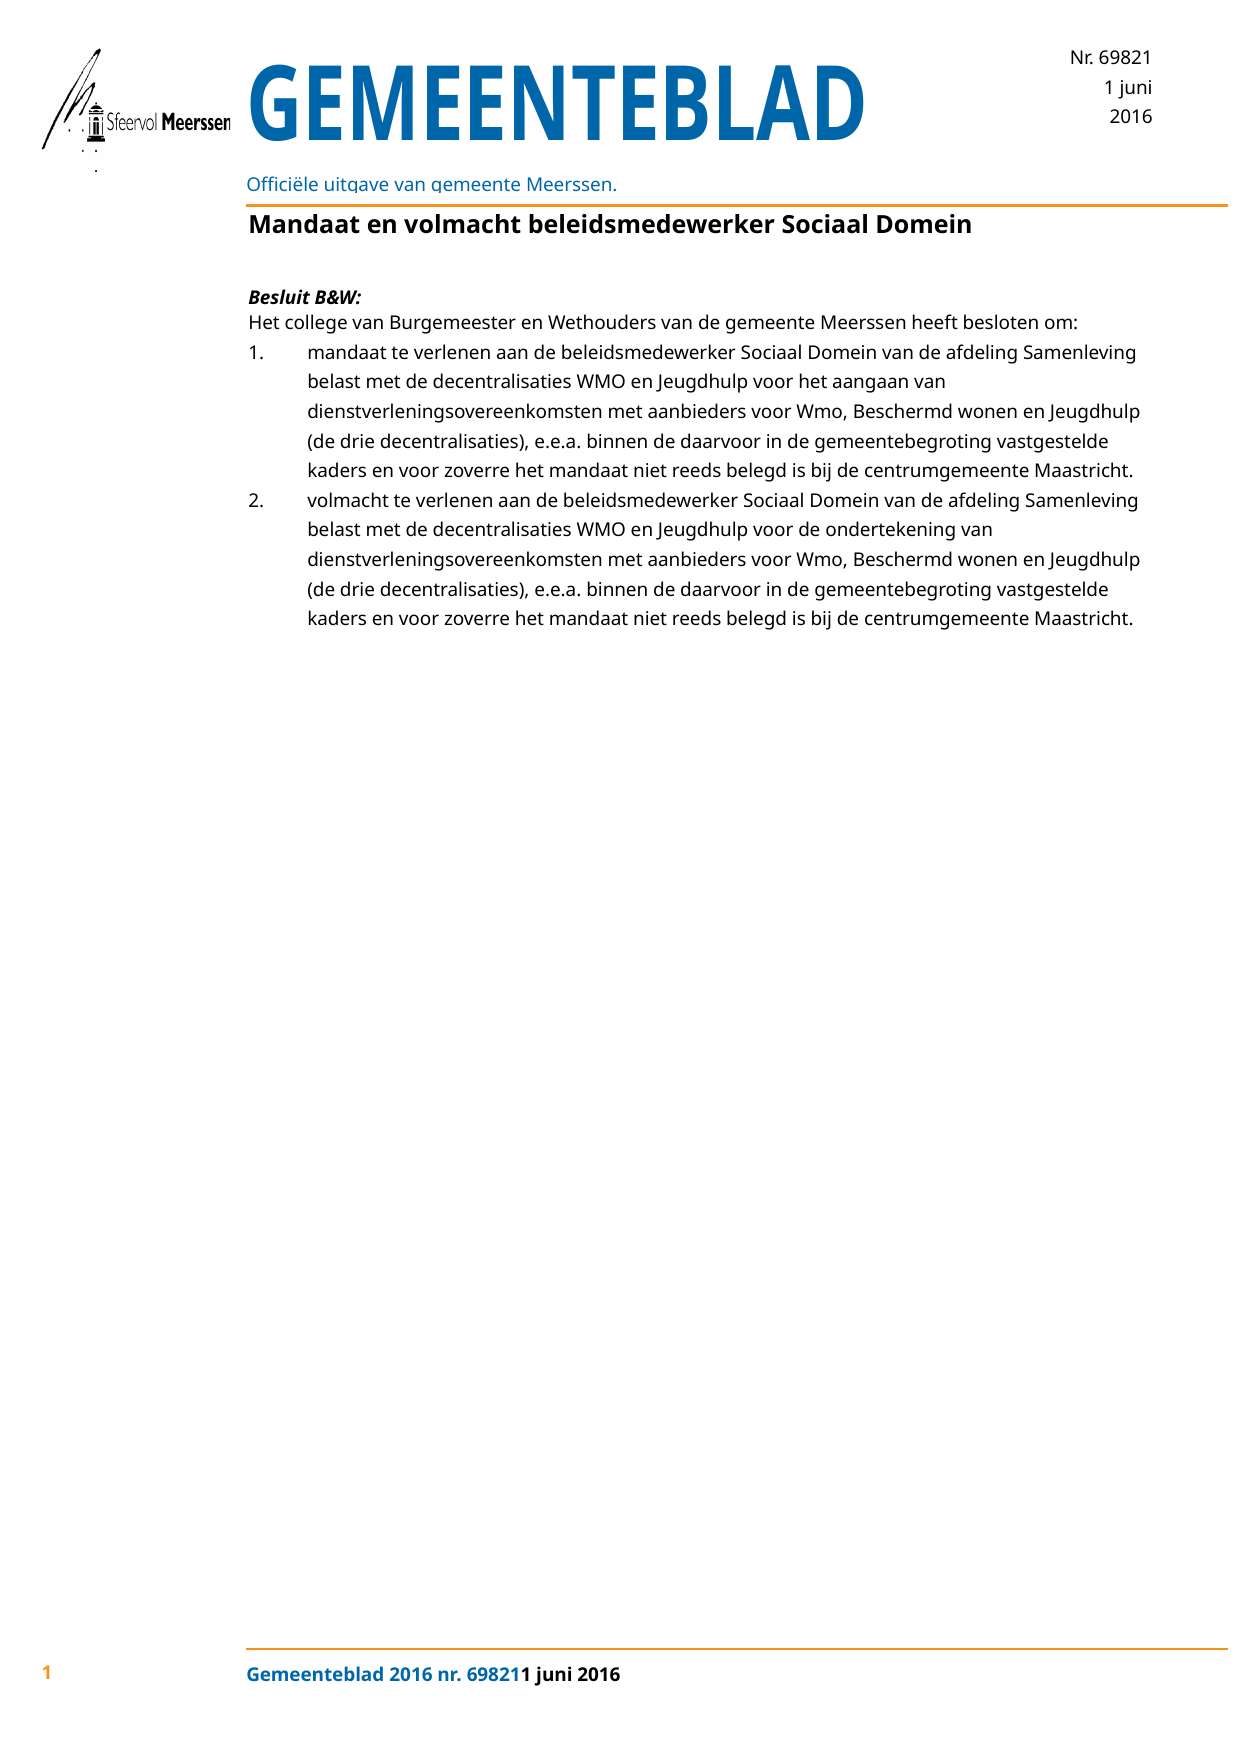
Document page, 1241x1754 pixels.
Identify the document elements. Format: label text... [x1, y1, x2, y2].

list volmacht te verlenen aan de beleidsmedewerker Sociaal Domein van de afdeling Samenleving belast met de decentralisaties WMO en Jeugdhulp voor de ondertekening van dienstverleningsovereenkomsten met aanbieders voor Wmo, Beschermd wonen en Jeugdhulp (de drie decentralisaties), e.e.a. binnen de daarvoor in de gemeentebegroting vastgestelde kaders en voor zoverre het mandaat niet reeds belegd is bij de centrumgemeente Maastricht. [248, 487, 1152, 631]
text Mandaat en volmacht beleidsmedewerker Sociaal Domein [248, 207, 1152, 241]
list mandaat te verlenen aan de beleidsmedewerker Sociaal Domein van de afdeling Samenleving belast met de decentralisaties WMO en Jeugdhulp voor het aangaan van dienstverleningsovereenkomsten met aanbieders voor Wmo, Beschermd wonen en Jeugdhulp (de drie decentralisaties), e.e.a. binnen de daarvoor in de gemeentebegroting vastgestelde kaders en voor zoverre het mandaat niet reeds belegd is bij de centrumgemeente Maastricht. [248, 339, 1152, 483]
text Besluit B&W: [248, 284, 1152, 309]
picture [41, 47, 231, 172]
text Het college van Burgemeester en Wethouders van de gemeente Meerssen heeft besloten om: [248, 309, 1152, 335]
